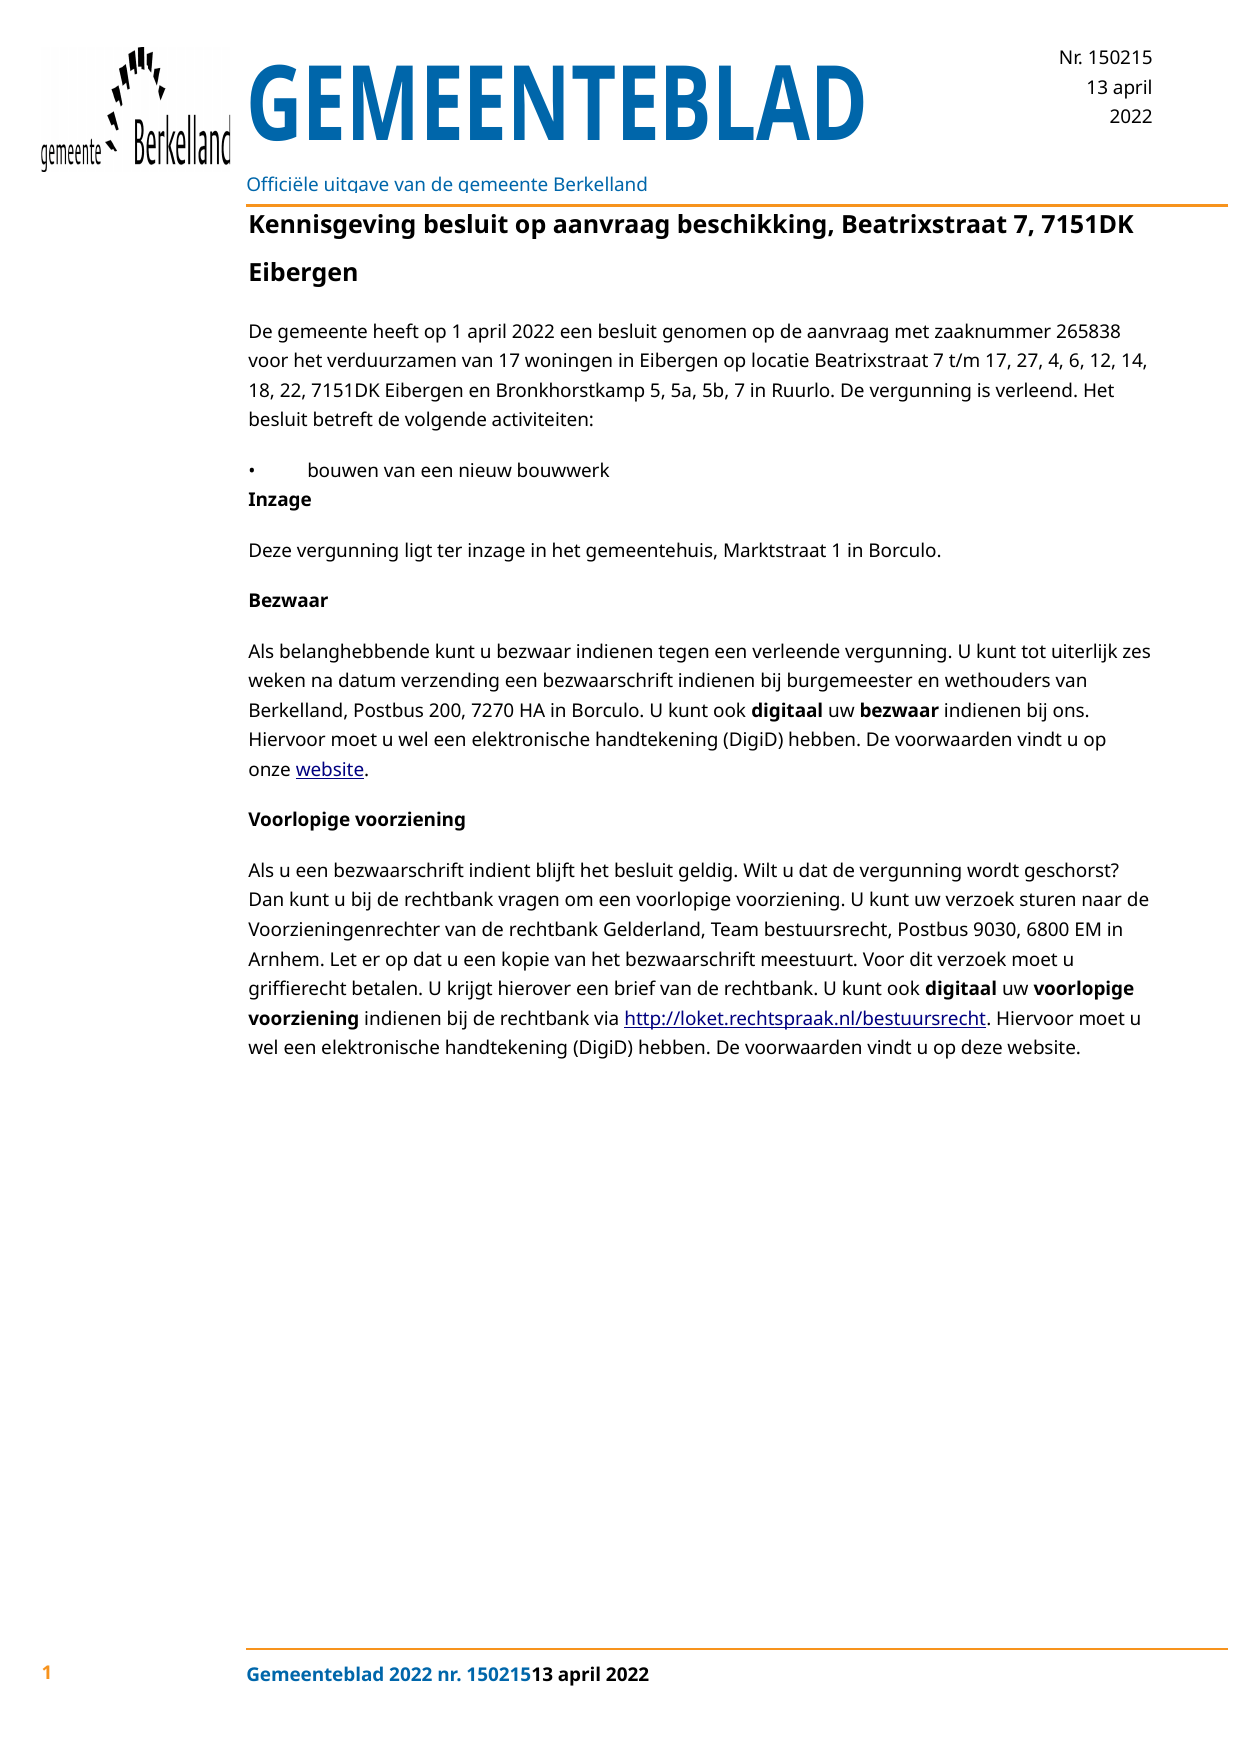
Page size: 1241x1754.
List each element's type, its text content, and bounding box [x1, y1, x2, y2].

text Kennisgeving besluit op aanvraag beschikking, Beatrixstraat 7, 7151DK Eibergen [248, 207, 1152, 288]
list bouwen van een nieuw bouwwerk [248, 457, 1152, 483]
text Als belanghebbende kunt u bezwaar indienen tegen een verleende vergunning. U kunt tot uiterlijk zes weken na datum verzending een bezwaarschrift indienen bij burgemeester en wethouders van Berkelland, Postbus 200, 7270 HA in Borculo. U kunt ook digitaal uw bezwaar indienen bij ons. Hiervoor moet u wel een elektronische handtekening (DigiD) hebben. De voorwaarden vindt u op onze website. [248, 638, 1152, 782]
text Als u een bezwaarschrift indient blijft het besluit geldig. Wilt u dat de vergunning wordt geschorst? Dan kunt u bij de rechtbank vragen om een voorlopige voorziening. U kunt uw verzoek sturen naar de Voorzieningenrechter van de rechtbank Gelderland, Team bestuursrecht, Postbus 9030, 6800 EM in Arnhem. Let er op dat u een kopie van het bezwaarschrift meestuurt. Voor dit verzoek moet u griffierecht betalen. U krijgt hierover een brief van de rechtbank. U kunt ook digitaal uw voorlopige voorziening indienen bij de rechtbank via http://loket.rechtspraak.nl/bestuursrecht. Hiervoor moet u wel een elektronische handtekening (DigiD) hebben. De voorwaarden vindt u op deze website. [248, 857, 1152, 1060]
picture [41, 47, 231, 172]
text Bezwaar [248, 587, 1152, 613]
text De gemeente heeft op 1 april 2022 een besluit genomen op de aanvraag met zaaknummer 265838 voor het verduurzamen van 17 woningen in Eibergen op locatie Beatrixstraat 7 t/m 17, 27, 4, 6, 12, 14, 18, 22, 7151DK Eibergen en Bronkhorstkamp 5, 5a, 5b, 7 in Ruurlo. De vergunning is verleend. Het besluit betreft de volgende activiteiten: [248, 318, 1152, 432]
text Deze vergunning ligt ter inzage in het gemeentehuis, Marktstraat 1 in Borculo. [248, 537, 1152, 563]
text Voorlopige voorziening [248, 807, 1152, 832]
text Inzage [248, 487, 1152, 512]
